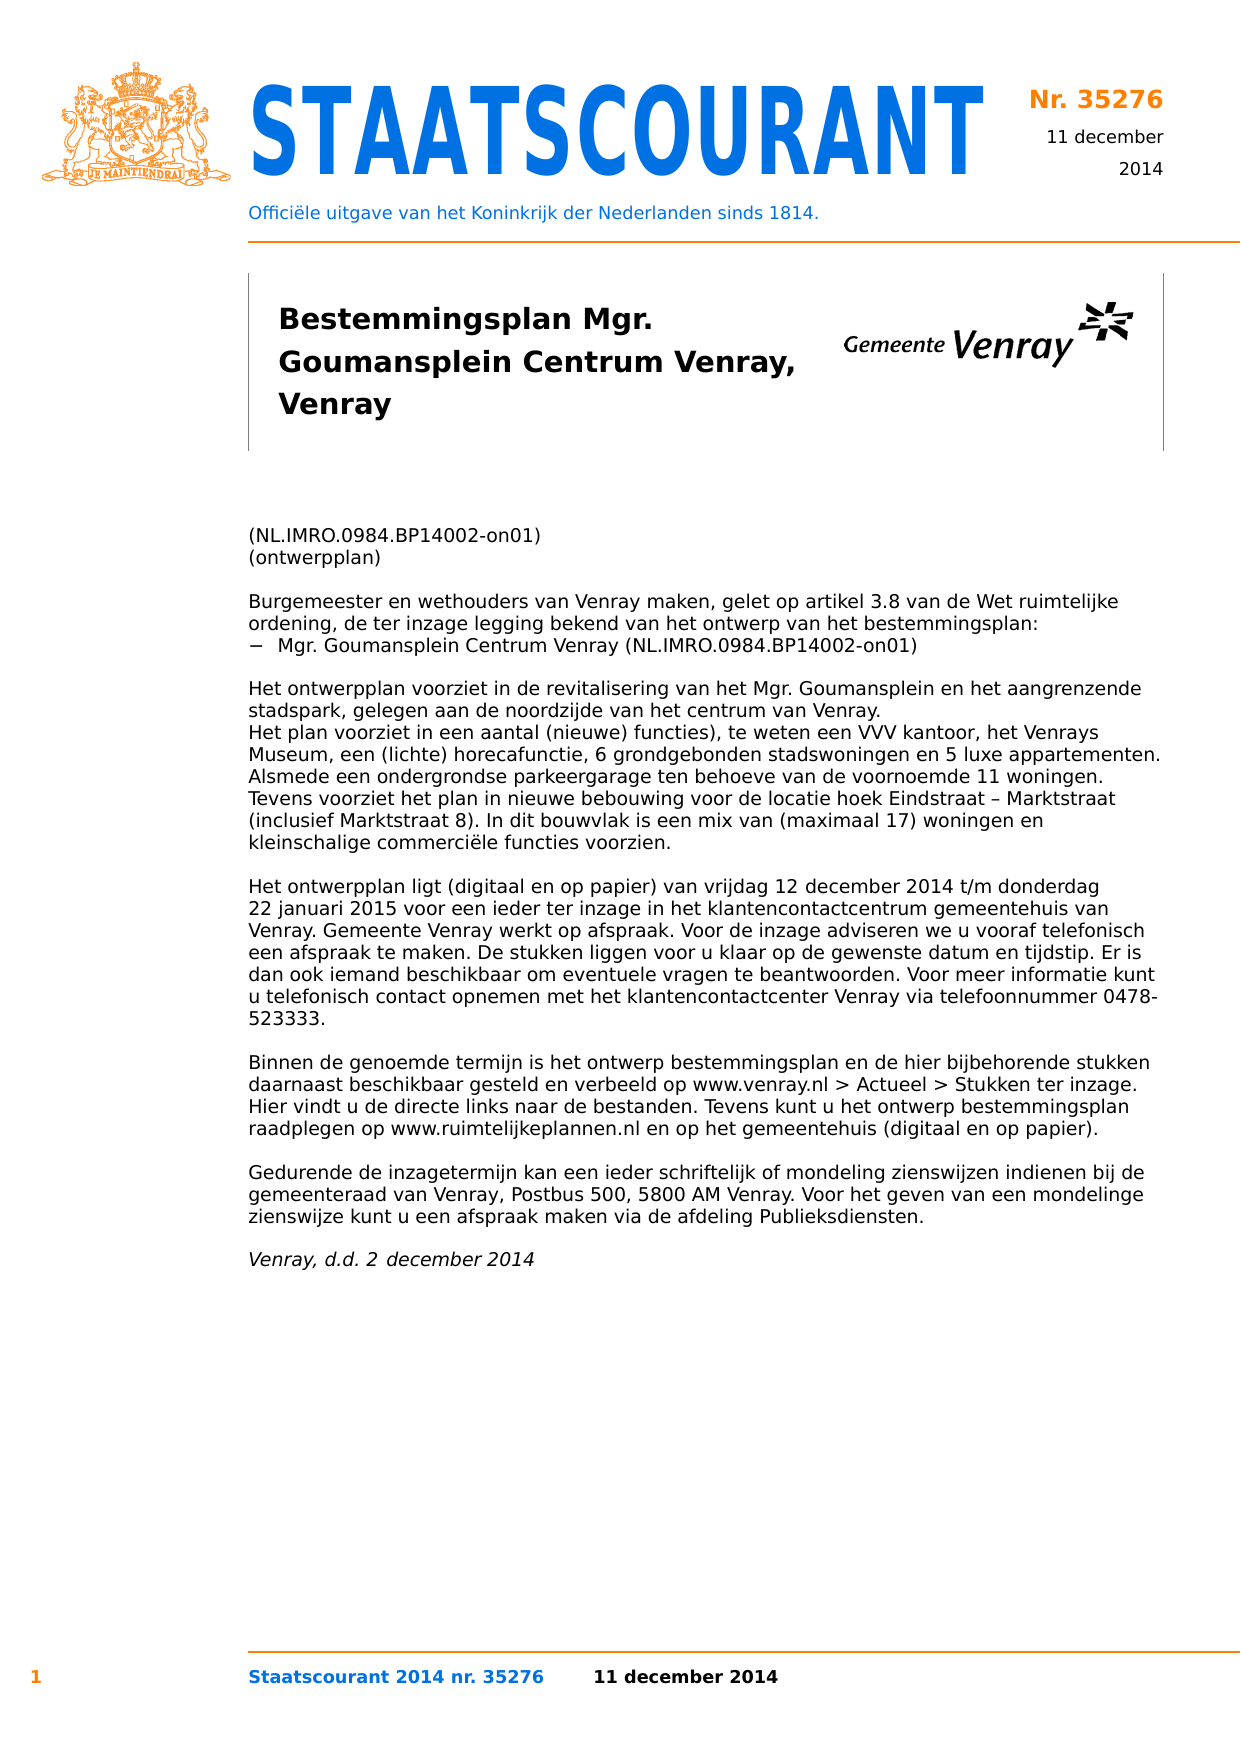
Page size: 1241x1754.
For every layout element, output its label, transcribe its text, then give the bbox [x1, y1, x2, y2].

table_cell 11 december [998, 121, 1240, 153]
text Het plan voorziet in een aantal (nieuwe) functies), te weten een VVV kantoor, het Venrays Museum, een (lichte) horecafunctie, 6 grondgebonden stadswoningen en 5 luxe appartementen. Alsmede een ondergrondse parkeergarage ten behoeve van de voornoemde 11 woningen. [248, 722, 1163, 788]
table_header [25, 62, 248, 241]
text Binnen de genoemde termijn is het ontwerp bestemmingsplan en de hier bijbehorende stukken daarnaast beschikbaar gesteld en verbeeld op www.venray.nl > Actueel > Stukken ter inzage. Hier vindt u de directe links naar de bestanden. Tevens kunt u het ontwerp bestemmingsplan raadplegen op www.ruimtelijkeplannen.nl en op het gemeentehuis (digitaal en op papier). [248, 1052, 1163, 1140]
table_header STAATSCOURANT [248, 62, 998, 203]
text Het ontwerpplan voorziet in de revitalisering van het Mgr. Goumansplein en het aangrenzende stadspark, gelegen aan de noordzijde van het centrum van Venray. [248, 678, 1163, 722]
text Gedurende de inzagetermijn kan een ieder schriftelijk of mondeling zienswijzen indienen bij de gemeenteraad van Venray, Postbus 500, 5800 AM Venray. Voor het geven van een mondelinge zienswijze kunt u een afspraak maken via de afdeling Publieksdiensten. [248, 1162, 1163, 1227]
text − Mgr. Goumansplein Centrum Venray (NL.IMRO.0984.BP14002-on01) [248, 634, 1163, 656]
picture [41, 62, 231, 186]
table_cell 2014 [998, 153, 1240, 203]
text Burgemeester en wethouders van Venray maken, gelet op artikel 3.8 van de Wet ruimtelijke ordening, de ter inzage legging bekend van het ontwerp van het bestemmingsplan: [248, 591, 1163, 634]
subtitle Bestemmingsplan Mgr. Goumansplein Centrum Venray, Venray [249, 273, 1163, 451]
text Het ontwerpplan ligt (digitaal en op papier) van vrijdag 12 december 2014 t/m donderdag 22 januari 2015 voor een ieder ter inzage in het klantencontactcentrum gemeentehuis van Venray. Gemeente Venray werkt op afspraak. Voor de inzage adviseren we u vooraf telefonisch een afspraak te maken. De stukken liggen voor u klaar op de gewenste datum en tijdstip. Er is dan ook iemand beschikbaar om eventuele vragen te beantwoorden. Voor meer informatie kunt u telefonisch contact opnemen met het klantencontactcenter Venray via telefoonnummer 0478-523333. [248, 876, 1163, 1030]
text (NL.IMRO.0984.BP14002-on01) [248, 525, 1163, 547]
table_header Nr. 35276 [998, 62, 1240, 121]
table_cell Officiële uitgave van het Koninkrijk der Nederlanden sinds 1814. [248, 203, 1240, 241]
text (ontwerpplan) [248, 547, 1163, 569]
text Tevens voorziet het plan in nieuwe bebouwing voor de locatie hoek Eindstraat – Marktstraat (inclusief Marktstraat 8). In dit bouwvlak is een mix van (maximaal 17) woningen en kleinschalige commerciële functies voorzien. [248, 788, 1163, 854]
picture [844, 302, 1134, 368]
text Venray, d.d. 2 december 2014 [248, 1249, 1163, 1271]
